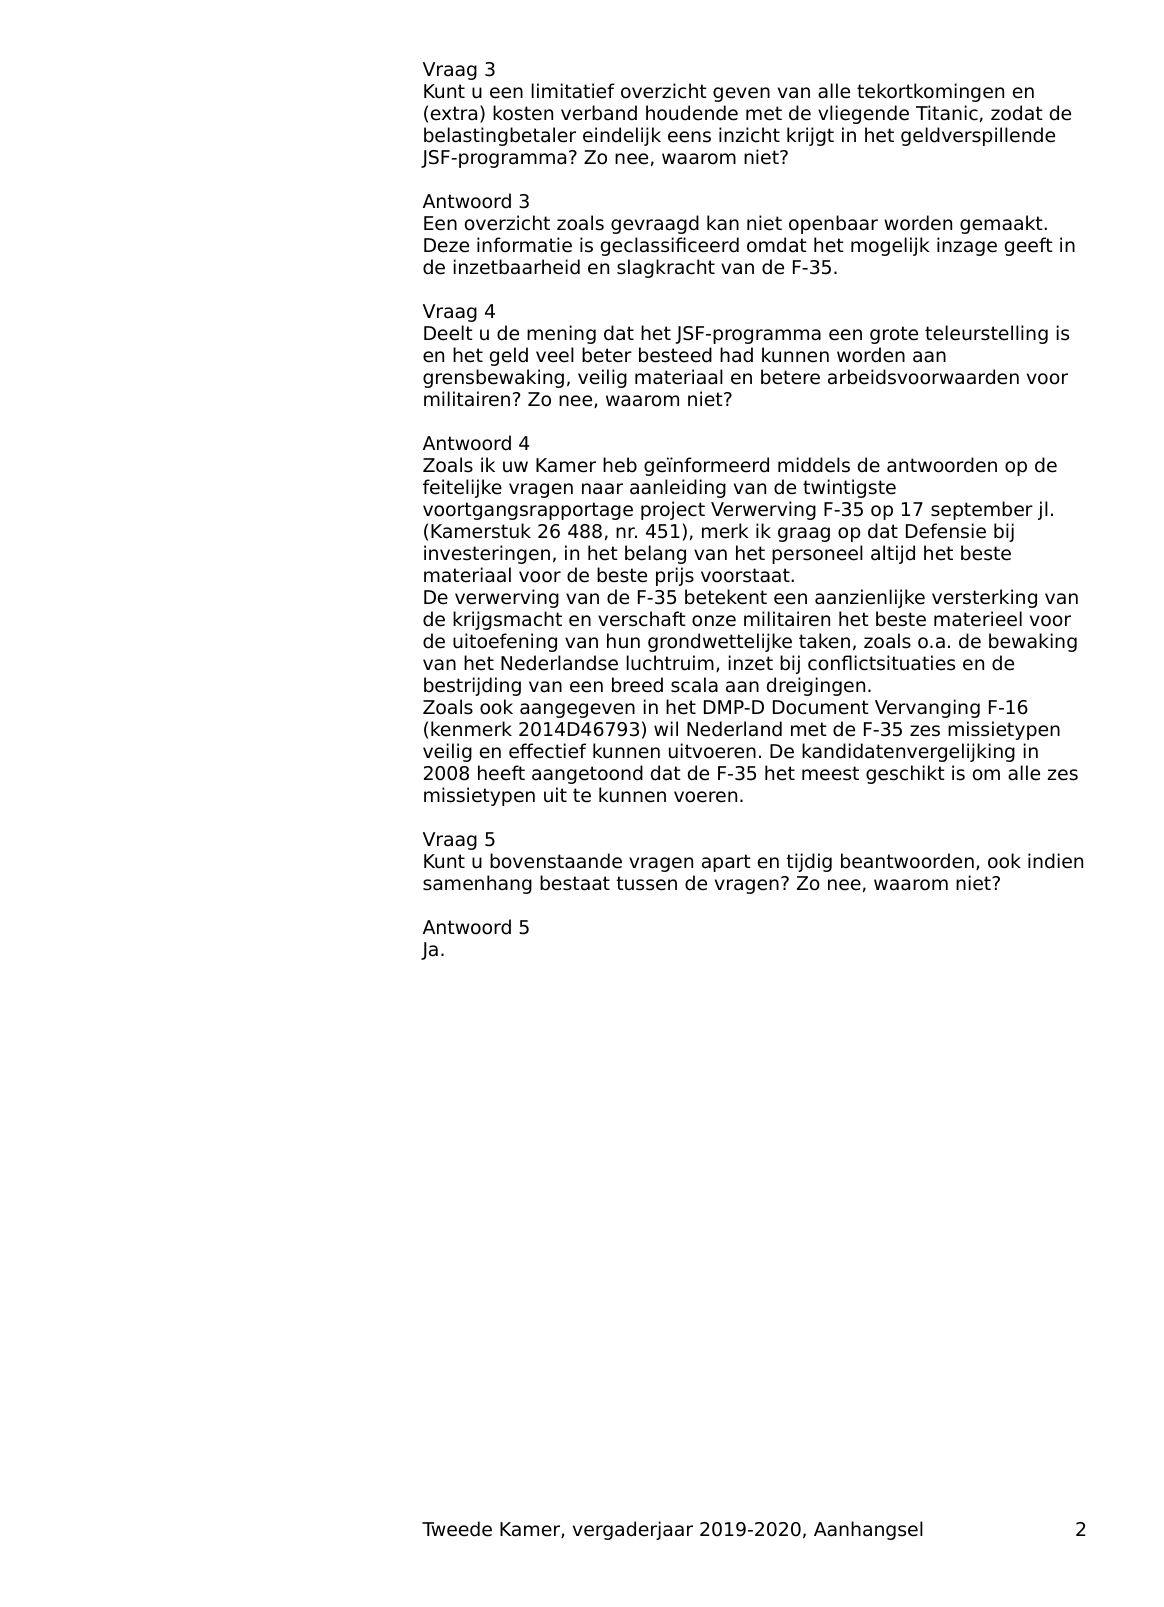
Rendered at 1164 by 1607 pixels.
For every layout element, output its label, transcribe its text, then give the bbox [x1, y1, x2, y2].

text Ja. [422, 939, 1087, 961]
text Antwoord 5 [422, 917, 1087, 939]
text De verwerving van de F-35 betekent een aanzienlijke versterking van de krijgsmacht en verschaft onze militairen het beste materieel voor de uitoefening van hun grondwettelijke taken, zoals o.a. de bewaking van het Nederlandse luchtruim, inzet bij conflictsituaties en de bestrijding van een breed scala aan dreigingen. [422, 587, 1087, 697]
text Antwoord 4 [422, 433, 1087, 455]
text Vraag 4 [422, 301, 1087, 323]
text Vraag 5 [422, 829, 1087, 851]
text Een overzicht zoals gevraagd kan niet openbaar worden gemaakt. Deze informatie is geclassificeerd omdat het mogelijk inzage geeft in de inzetbaarheid en slagkracht van de F-35. [422, 213, 1087, 279]
text Vraag 3 [422, 59, 1087, 81]
text Zoals ook aangegeven in het DMP-D Document Vervanging F-16 (kenmerk 2014D46793) wil Nederland met de F-35 zes missietypen veilig en effectief kunnen uitvoeren. De kandidatenvergelijking in 2008 heeft aangetoond dat de F-35 het meest geschikt is om alle zes missietypen uit te kunnen voeren. [422, 697, 1087, 807]
text Antwoord 3 [422, 191, 1087, 213]
text Deelt u de mening dat het JSF-programma een grote teleurstelling is en het geld veel beter besteed had kunnen worden aan grensbewaking, veilig materiaal en betere arbeidsvoorwaarden voor militairen? Zo nee, waarom niet? [422, 323, 1087, 411]
text Zoals ik uw Kamer heb geïnformeerd middels de antwoorden op de feitelijke vragen naar aanleiding van de twintigste voortgangsrapportage project Verwerving F-35 op 17 september jl. (Kamerstuk 26 488, nr. 451), merk ik graag op dat Defensie bij investeringen, in het belang van het personeel altijd het beste materiaal voor de beste prijs voorstaat. [422, 455, 1087, 587]
text Kunt u bovenstaande vragen apart en tijdig beantwoorden, ook indien samenhang bestaat tussen de vragen? Zo nee, waarom niet? [422, 851, 1087, 895]
text Kunt u een limitatief overzicht geven van alle tekortkomingen en (extra) kosten verband houdende met de vliegende Titanic, zodat de belastingbetaler eindelijk eens inzicht krijgt in het geldverspillende JSF-programma? Zo nee, waarom niet? [422, 81, 1087, 169]
